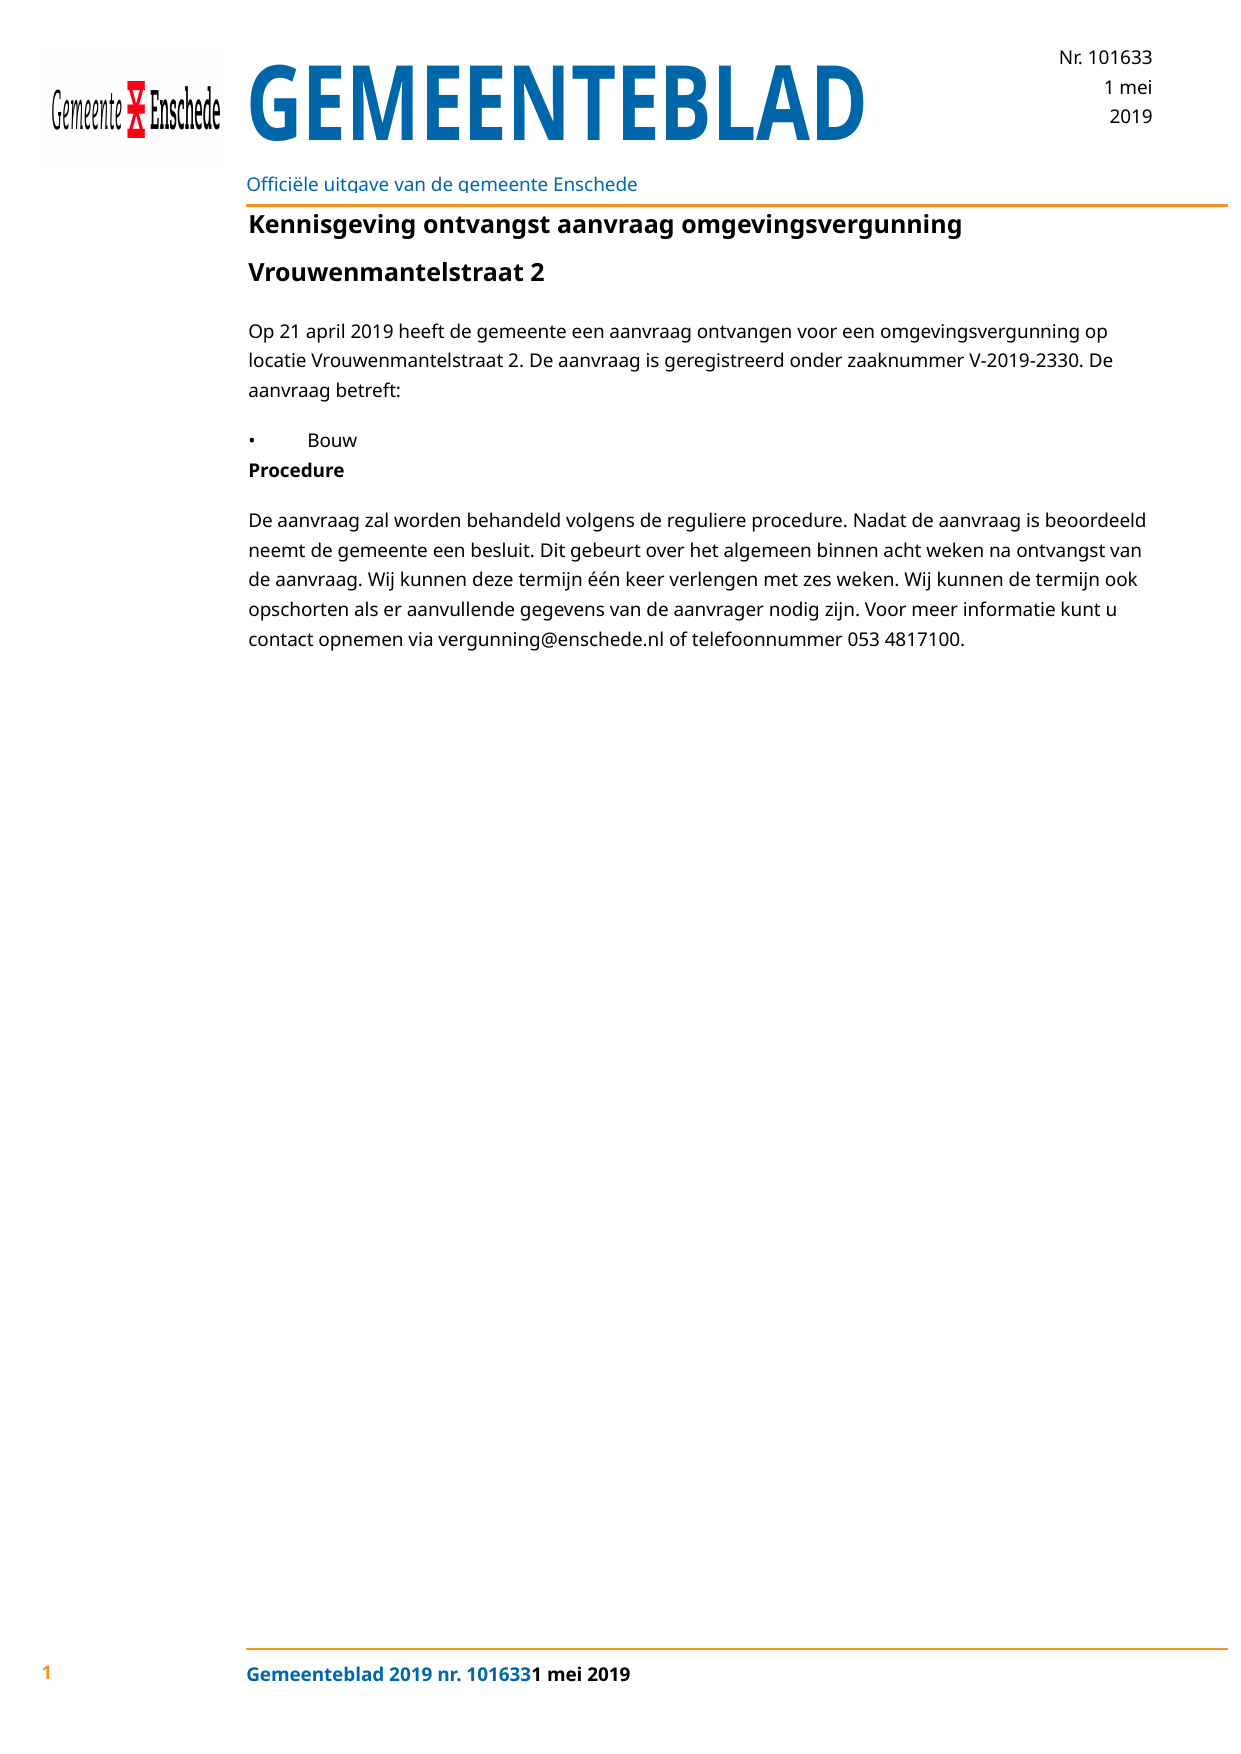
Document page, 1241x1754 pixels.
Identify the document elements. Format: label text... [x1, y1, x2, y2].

text Kennisgeving ontvangst aanvraag omgevingsvergunning Vrouwenmantelstraat 2 [248, 207, 1152, 288]
text Procedure [248, 457, 1152, 483]
picture [41, 47, 231, 172]
text De aanvraag zal worden behandeld volgens de reguliere procedure. Nadat de aanvraag is beoordeeld neemt de gemeente een besluit. Dit gebeurt over het algemeen binnen acht weken na ontvangst van de aanvraag. Wij kunnen deze termijn één keer verlengen met zes weken. Wij kunnen de termijn ook opschorten als er aanvullende gegevens van de aanvrager nodig zijn. Voor meer informatie kunt u contact opnemen via vergunning@enschede.nl of telefoonnummer 053 4817100. [248, 507, 1152, 652]
list Bouw [248, 427, 1152, 453]
text Op 21 april 2019 heeft de gemeente een aanvraag ontvangen voor een omgevingsvergunning op locatie Vrouwenmantelstraat 2. De aanvraag is geregistreerd onder zaaknummer V-2019-2330. De aanvraag betreft: [248, 318, 1152, 403]
